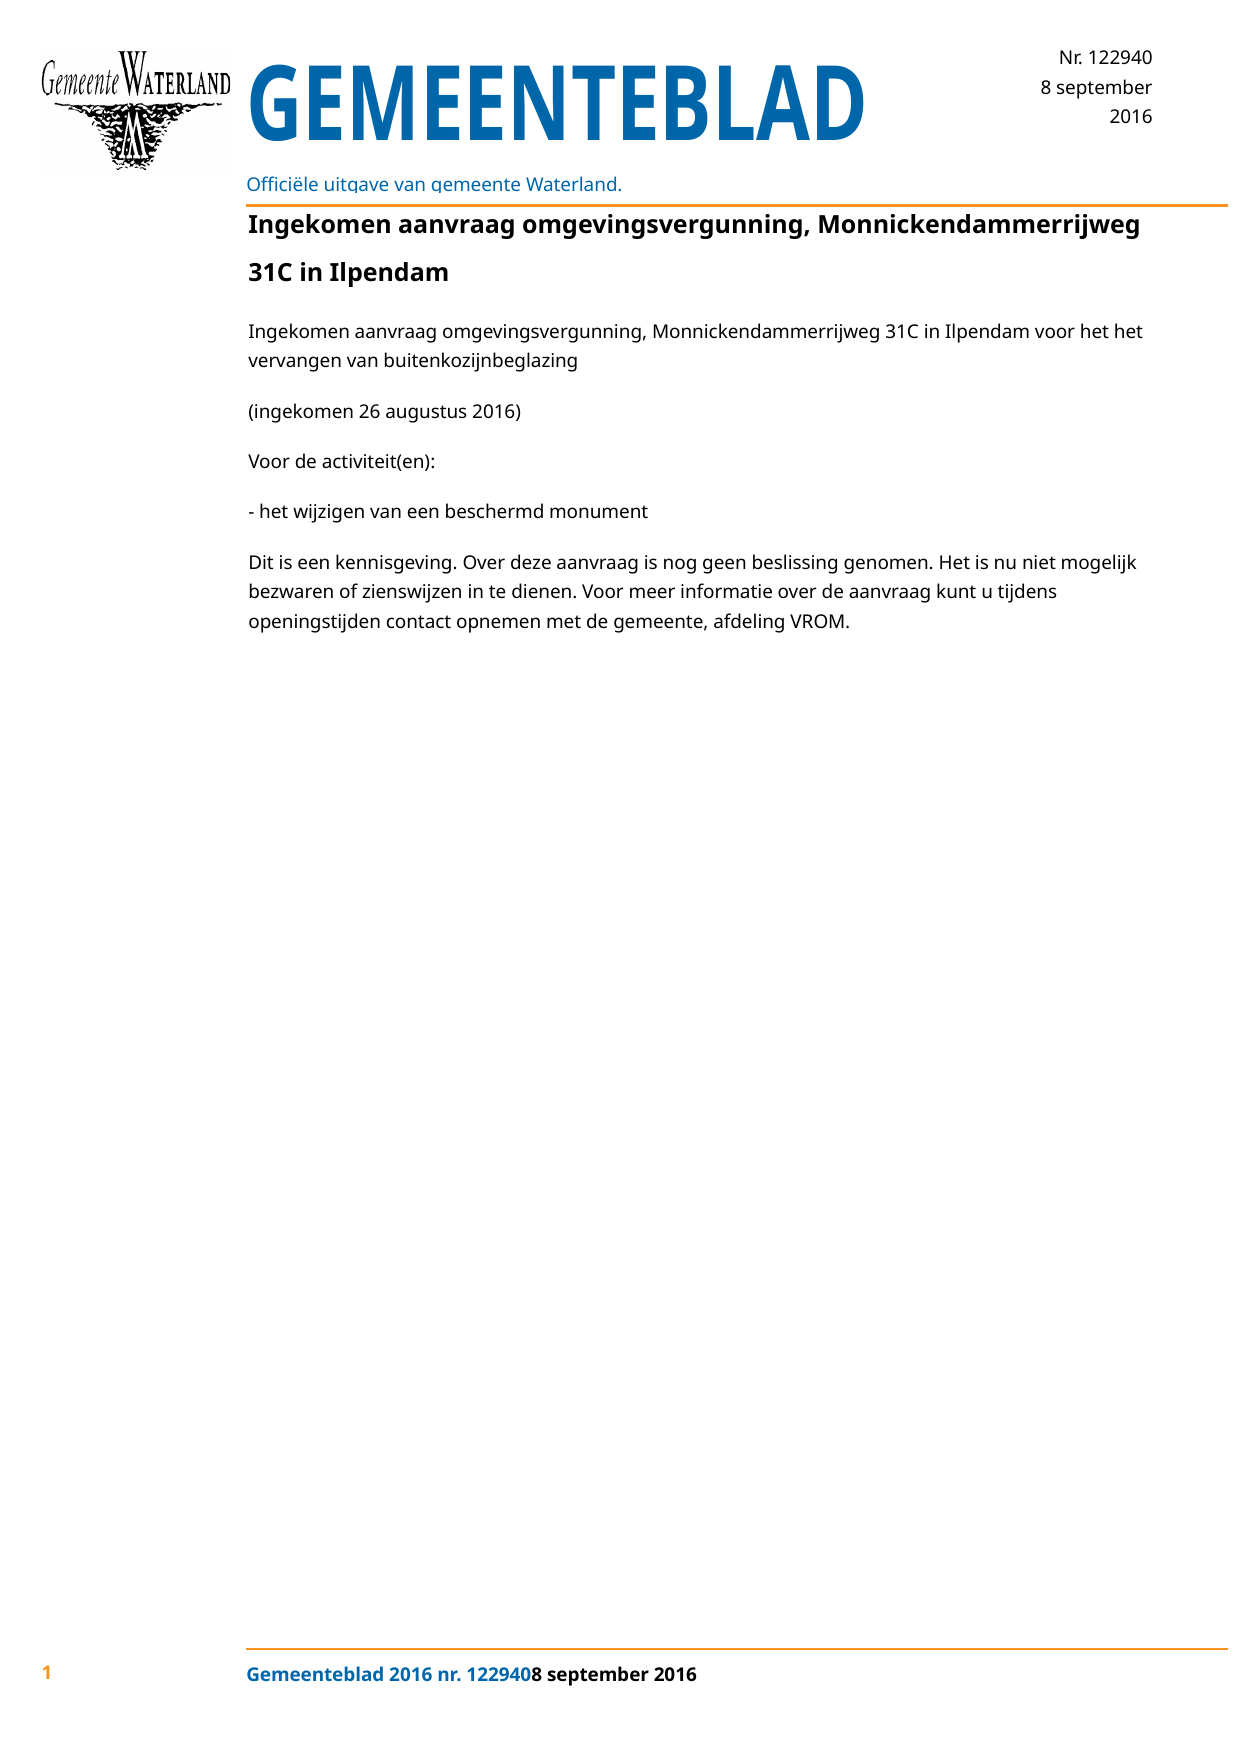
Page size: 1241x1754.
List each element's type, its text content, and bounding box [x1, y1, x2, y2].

picture [41, 47, 231, 172]
text (ingekomen 26 augustus 2016) [248, 398, 1152, 424]
text - het wijzigen van een beschermd monument [248, 499, 1152, 524]
text Voor de activiteit(en): [248, 448, 1152, 474]
text Ingekomen aanvraag omgevingsvergunning, Monnickendammerrijweg 31C in Ilpendam [248, 207, 1152, 288]
text Dit is een kennisgeving. Over deze aanvraag is nog geen beslissing genomen. Het is nu niet mogelijk bezwaren of zienswijzen in te dienen. Voor meer informatie over de aanvraag kunt u tijdens openingstijden contact opnemen met de gemeente, afdeling VROM. [248, 549, 1152, 634]
text Ingekomen aanvraag omgevingsvergunning, Monnickendammerrijweg 31C in Ilpendam voor het het vervangen van buitenkozijnbeglazing [248, 318, 1152, 373]
